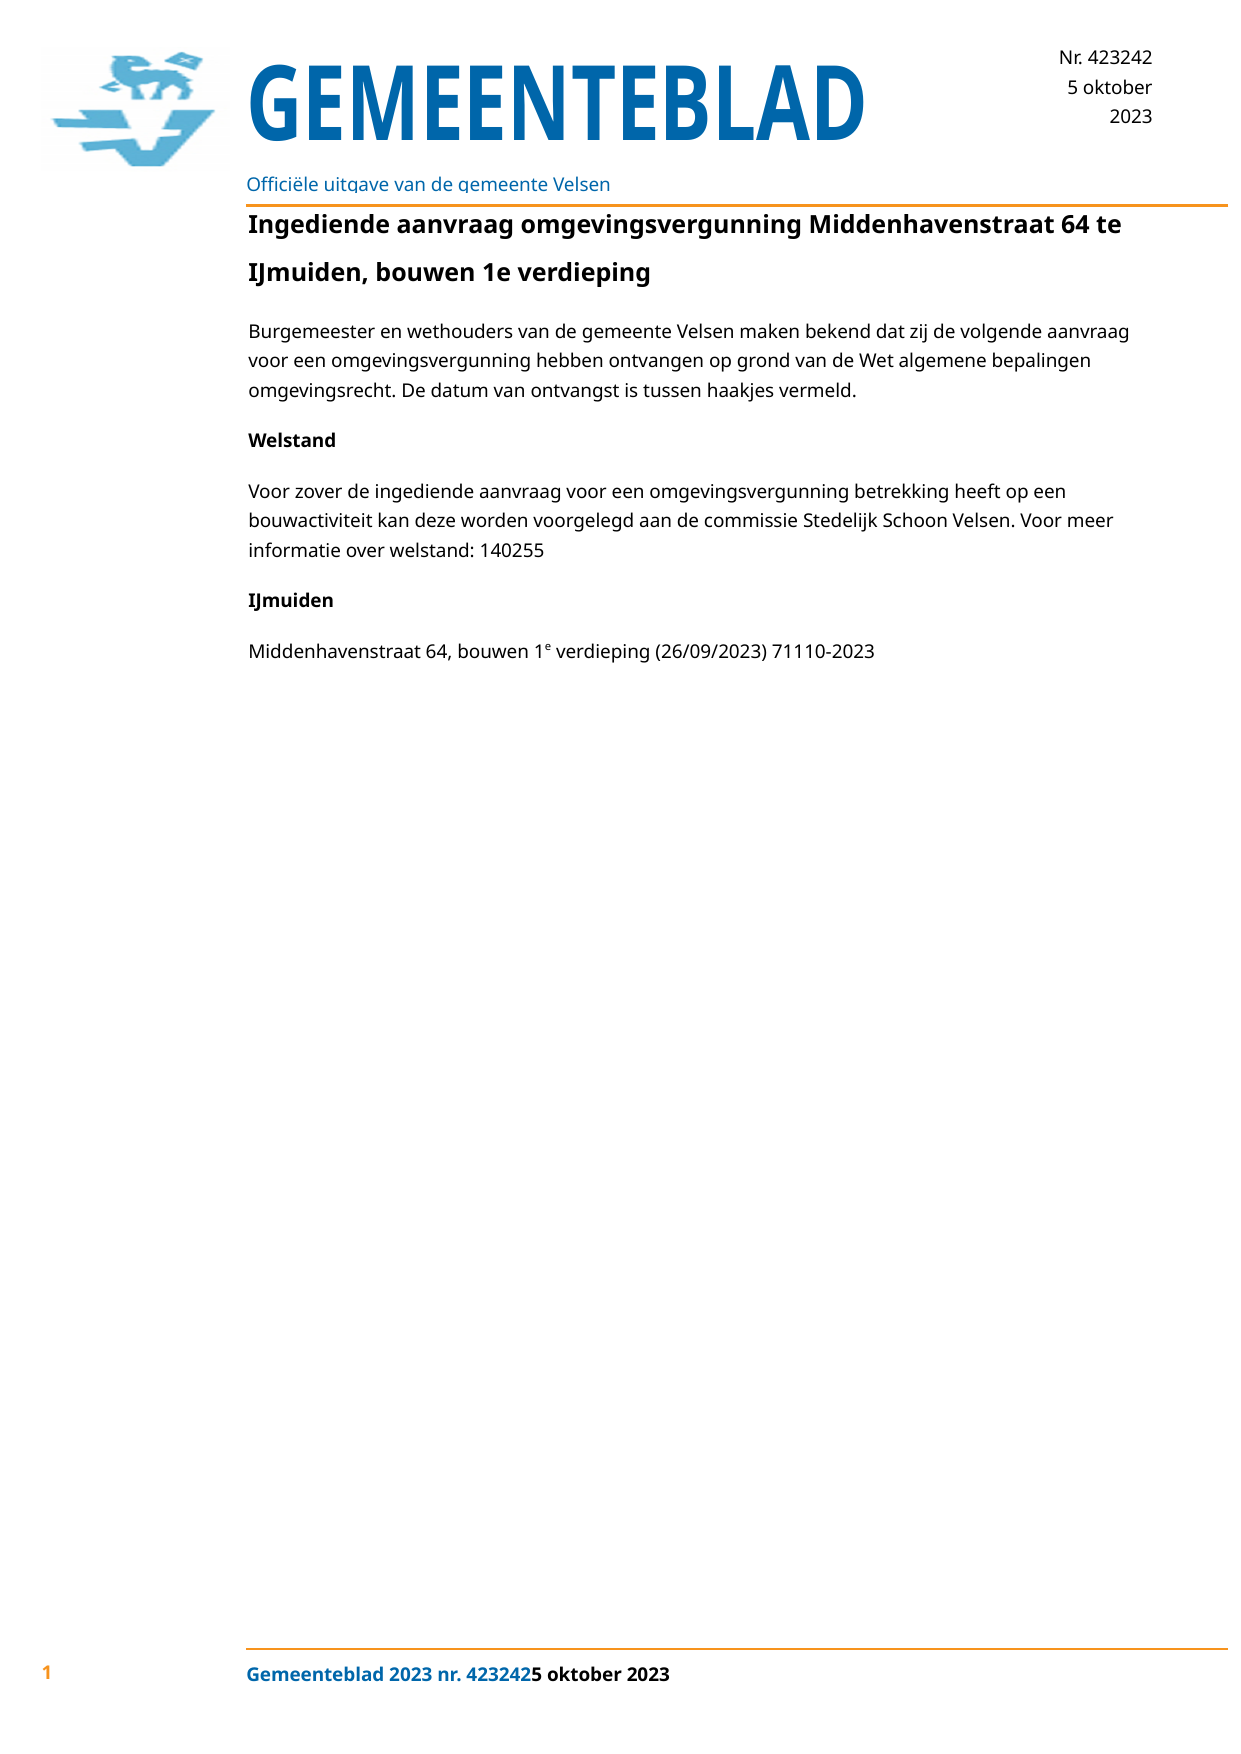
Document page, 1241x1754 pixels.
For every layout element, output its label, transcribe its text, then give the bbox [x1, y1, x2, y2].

text Burgemeester en wethouders van de gemeente Velsen maken bekend dat zij de volgende aanvraag voor een omgevingsvergunning hebben ontvangen op grond van de Wet algemene bepalingen omgevingsrecht. De datum van ontvangst is tussen haakjes vermeld. [248, 318, 1152, 403]
text Middenhavenstraat 64, bouwen 1e verdieping (26/09/2023) 71110-2023 [248, 638, 1152, 664]
picture [41, 47, 231, 172]
text Voor zover de ingediende aanvraag voor een omgevingsvergunning betrekking heeft op een bouwactiviteit kan deze worden voorgelegd aan de commissie Stedelijk Schoon Velsen. Voor meer informatie over welstand: 140255 [248, 478, 1152, 563]
text IJmuiden [248, 587, 1152, 613]
text Welstand [248, 427, 1152, 453]
text Ingediende aanvraag omgevingsvergunning Middenhavenstraat 64 te IJmuiden, bouwen 1e verdieping [248, 207, 1152, 288]
